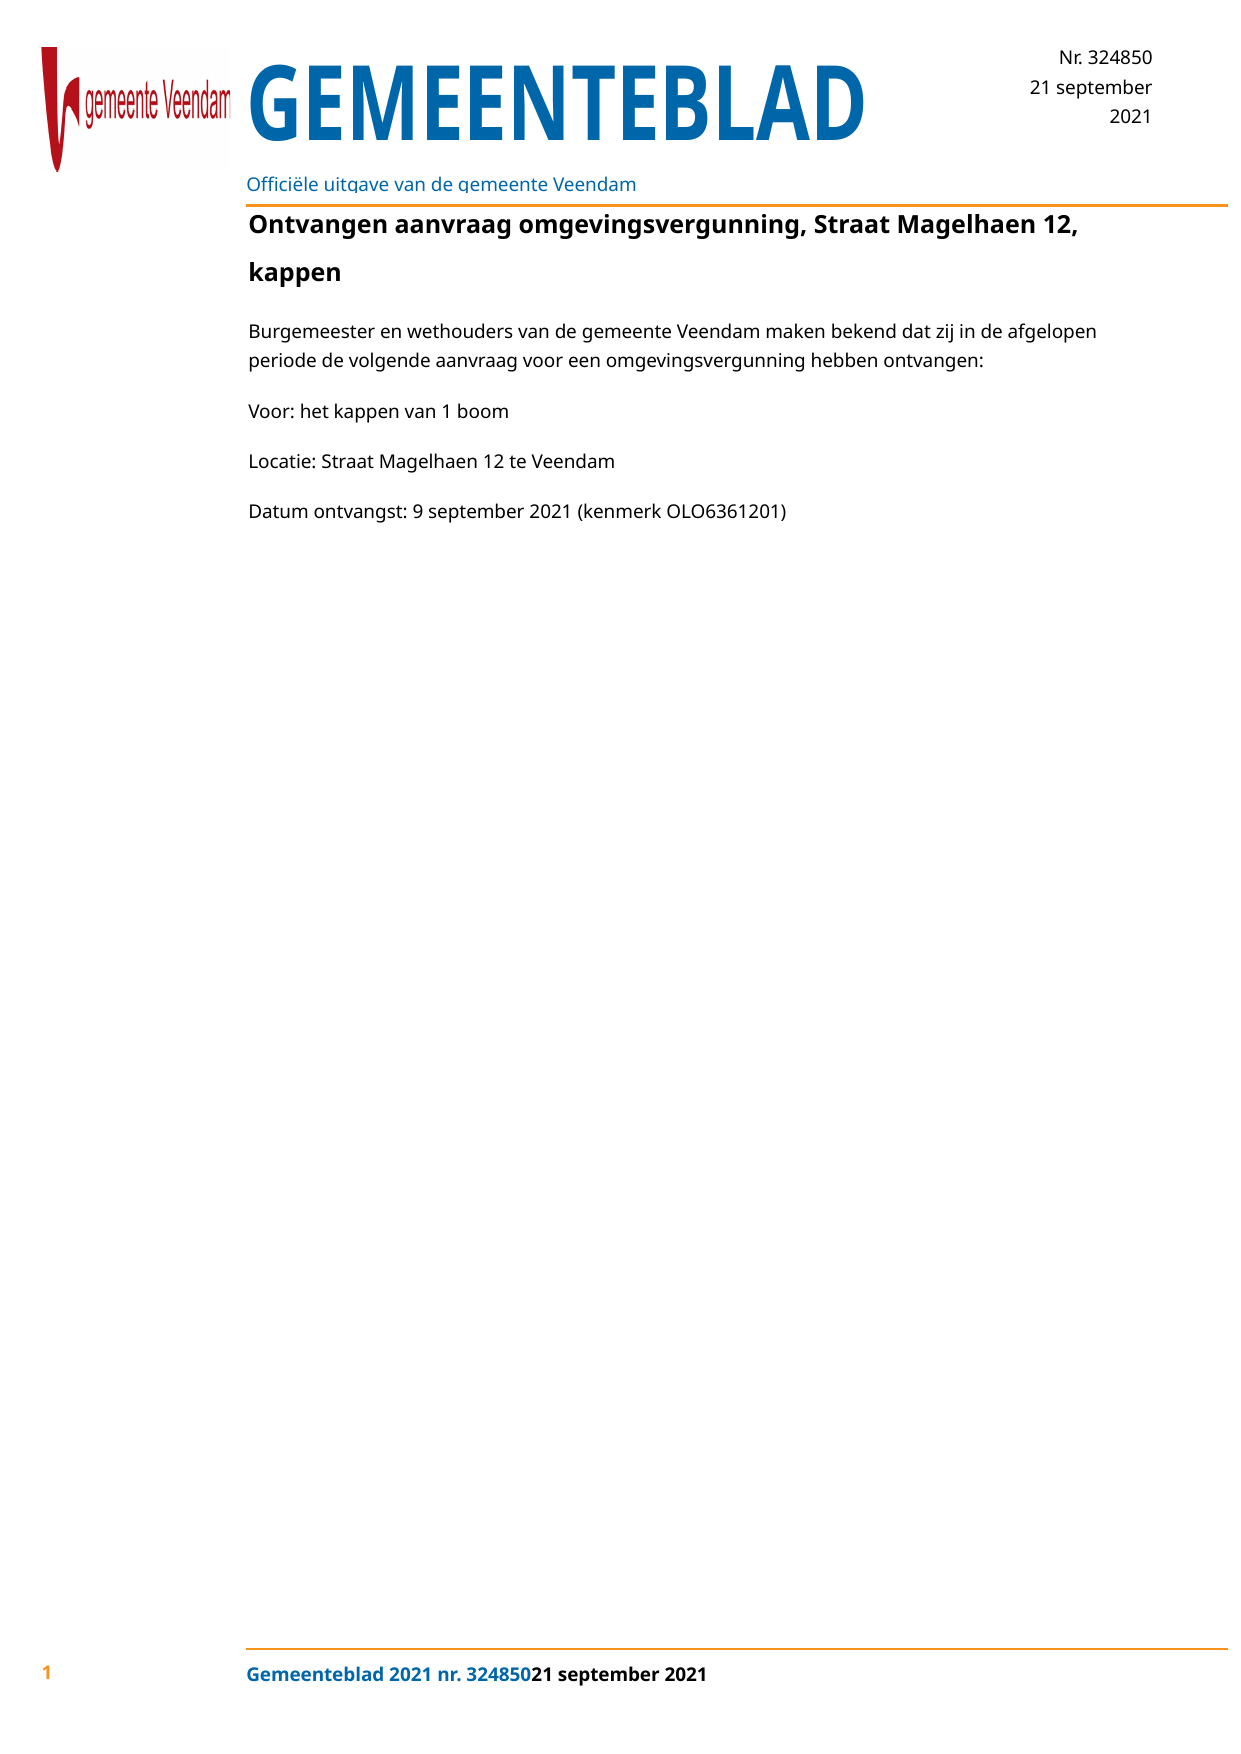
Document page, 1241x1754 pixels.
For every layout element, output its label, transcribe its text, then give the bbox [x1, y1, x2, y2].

text Datum ontvangst: 9 september 2021 (kenmerk OLO6361201) [248, 499, 1152, 524]
text Voor: het kappen van 1 boom [248, 398, 1152, 424]
picture [41, 47, 231, 172]
text Ontvangen aanvraag omgevingsvergunning, Straat Magelhaen 12, kappen [248, 207, 1152, 288]
text Locatie: Straat Magelhaen 12 te Veendam [248, 448, 1152, 474]
text Burgemeester en wethouders van de gemeente Veendam maken bekend dat zij in de afgelopen periode de volgende aanvraag voor een omgevingsvergunning hebben ontvangen: [248, 318, 1152, 373]
